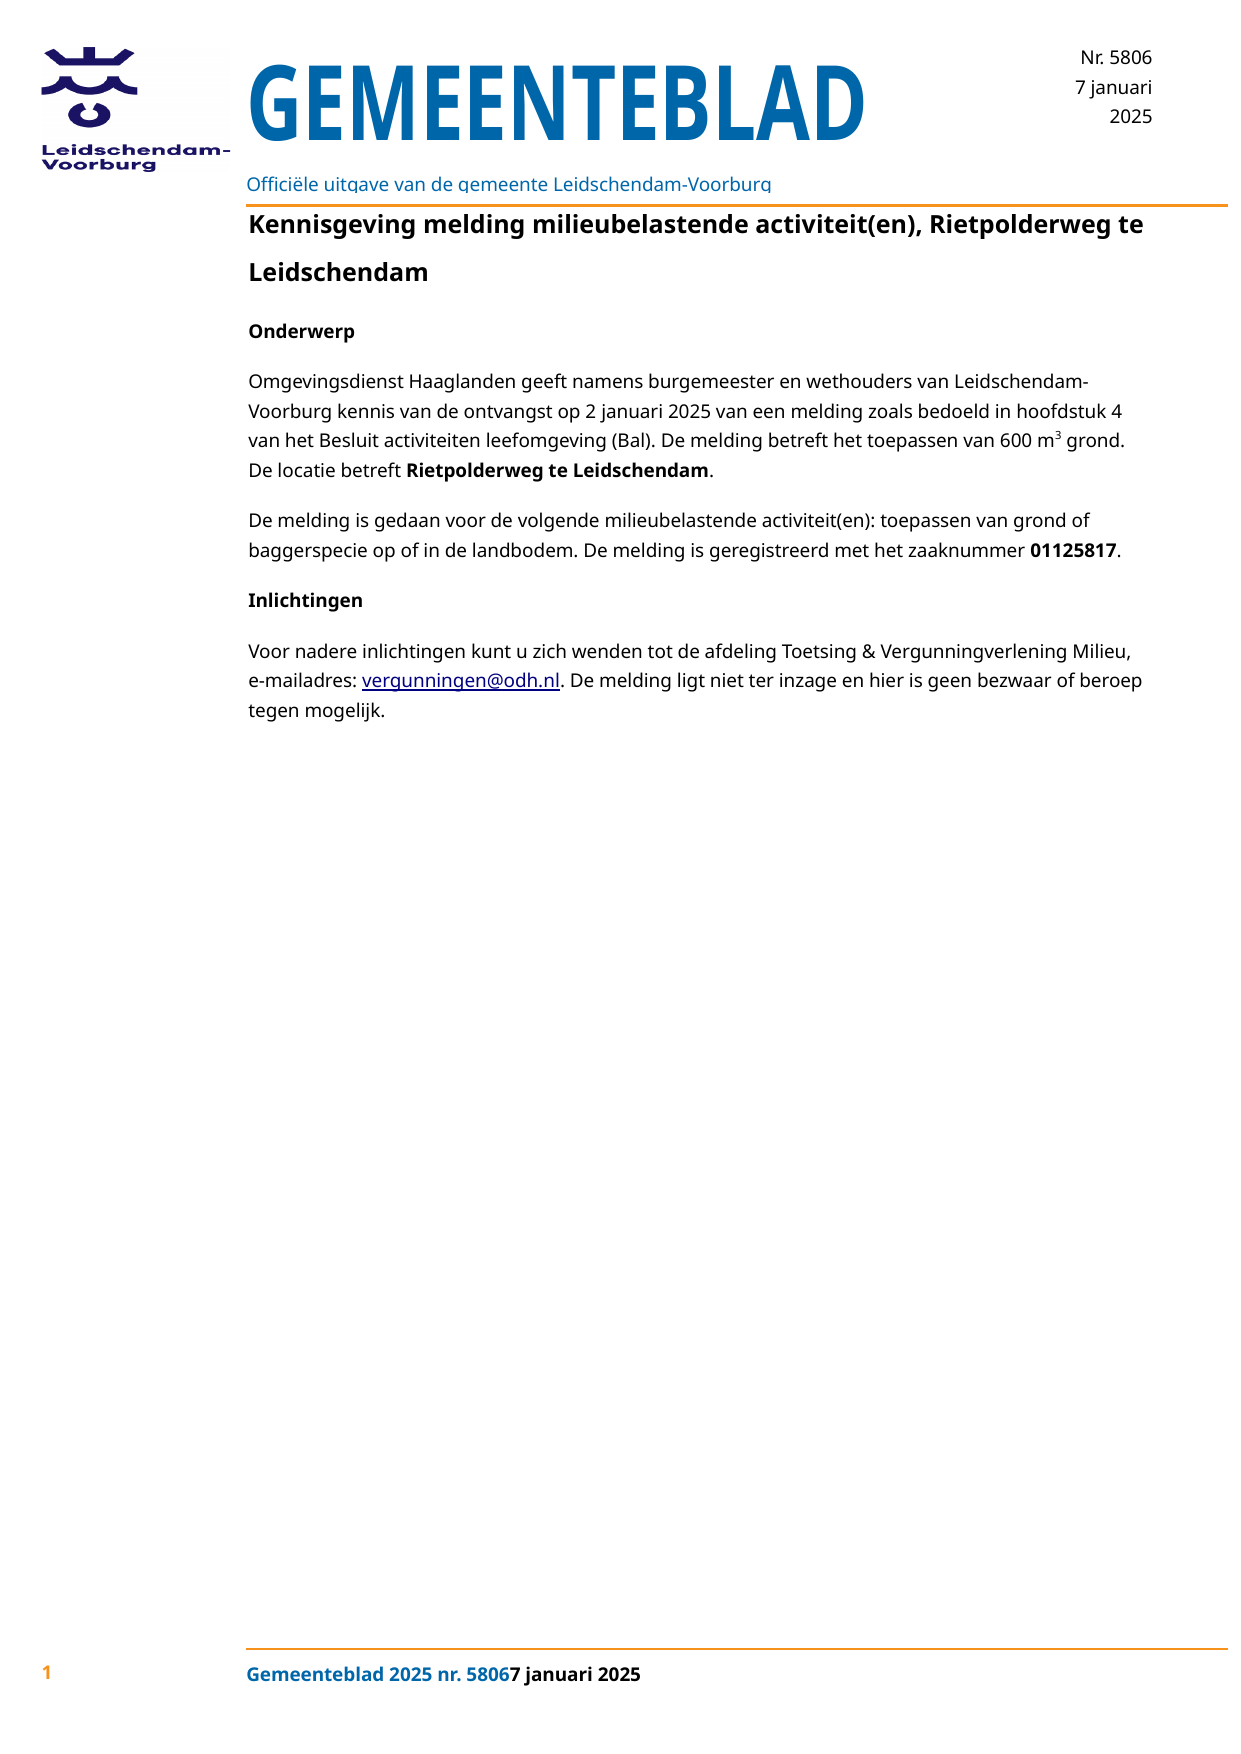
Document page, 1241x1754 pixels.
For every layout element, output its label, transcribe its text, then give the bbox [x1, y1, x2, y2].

picture [41, 47, 231, 172]
text Onderwerp [248, 318, 1152, 344]
text Omgevingsdienst Haaglanden geeft namens burgemeester en wethouders van Leidschendam-Voorburg kennis van de ontvangst op 2 januari 2025 van een melding zoals bedoeld in hoofdstuk 4 van het Besluit activiteiten leefomgeving (Bal). De melding betreft het toepassen van 600 m3 grond. De locatie betreft Rietpolderweg te Leidschendam. [248, 368, 1152, 483]
text Voor nadere inlichtingen kunt u zich wenden tot de afdeling Toetsing & Vergunningverlening Milieu, e-mailadres: vergunningen@odh.nl. De melding ligt niet ter inzage en hier is geen bezwaar of beroep tegen mogelijk. [248, 638, 1152, 723]
text Kennisgeving melding milieubelastende activiteit(en), Rietpolderweg te Leidschendam [248, 207, 1152, 288]
text De melding is gedaan voor de volgende milieubelastende activiteit(en): toepassen van grond of baggerspecie op of in de landbodem. De melding is geregistreerd met het zaaknummer 01125817. [248, 507, 1152, 563]
text Inlichtingen [248, 587, 1152, 613]
